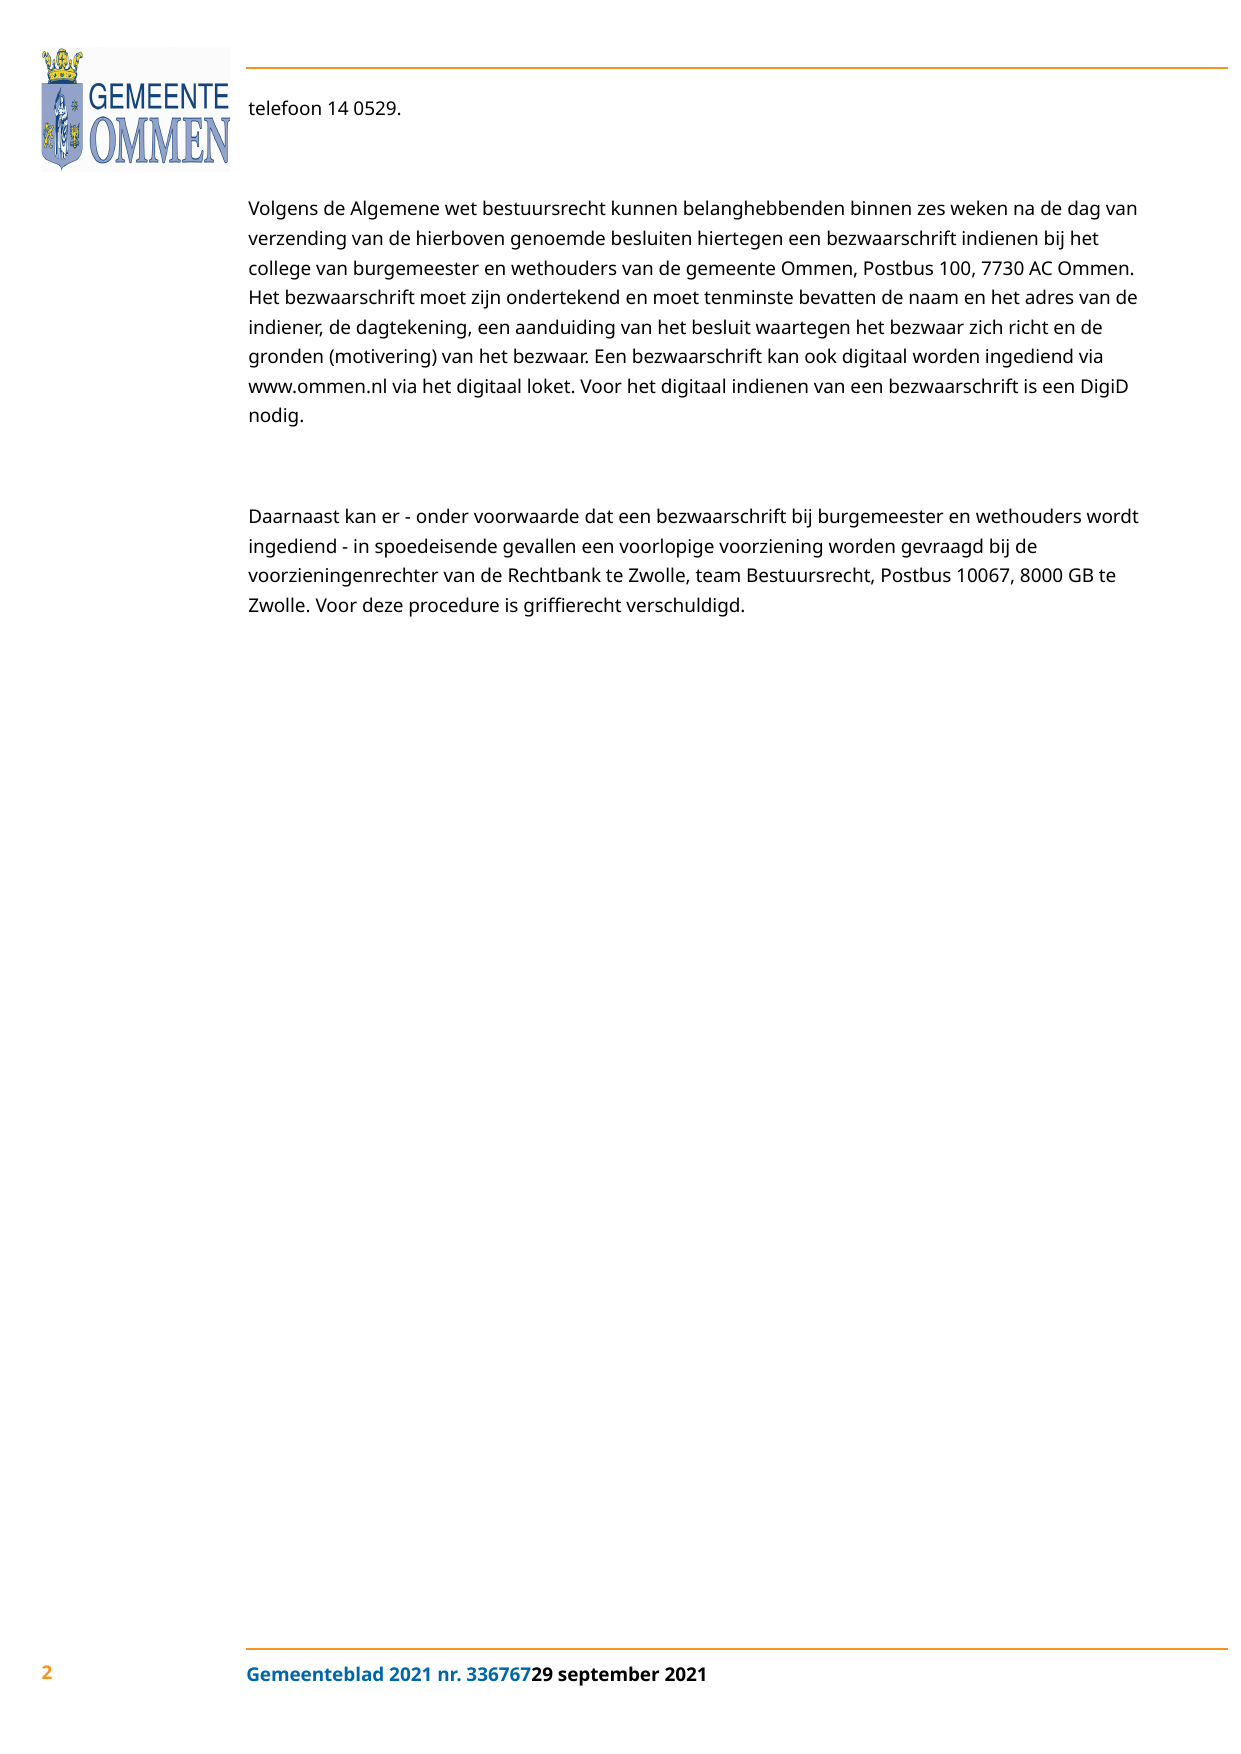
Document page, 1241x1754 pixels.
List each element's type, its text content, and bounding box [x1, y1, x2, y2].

text Volgens de Algemene wet bestuursrecht kunnen belanghebbenden binnen zes weken na de dag van verzending van de hierboven genoemde besluiten hiertegen een bezwaarschrift indienen bij het college van burgemeester en wethouders van de gemeente Ommen, Postbus 100, 7730 AC Ommen. Het bezwaarschrift moet zijn ondertekend en moet tenminste bevatten de naam en het adres van de indiener, de dagtekening, een aanduiding van het besluit waartegen het bezwaar zich richt en de gronden (motivering) van het bezwaar. Een bezwaarschrift kan ook digitaal worden ingediend via www.ommen.nl via het digitaal loket. Voor het digitaal indienen van een bezwaarschrift is een DigiD nodig. [248, 196, 1152, 428]
picture [41, 47, 231, 172]
text telefoon 14 0529. [248, 95, 1152, 121]
text Daarnaast kan er - onder voorwaarde dat een bezwaarschrift bij burgemeester en wethouders wordt ingediend - in spoedeisende gevallen een voorlopige voorziening worden gevraagd bij de voorzieningenrechter van de Rechtbank te Zwolle, team Bestuursrecht, Postbus 10067, 8000 GB te Zwolle. Voor deze procedure is griffierecht verschuldigd. [248, 503, 1152, 618]
